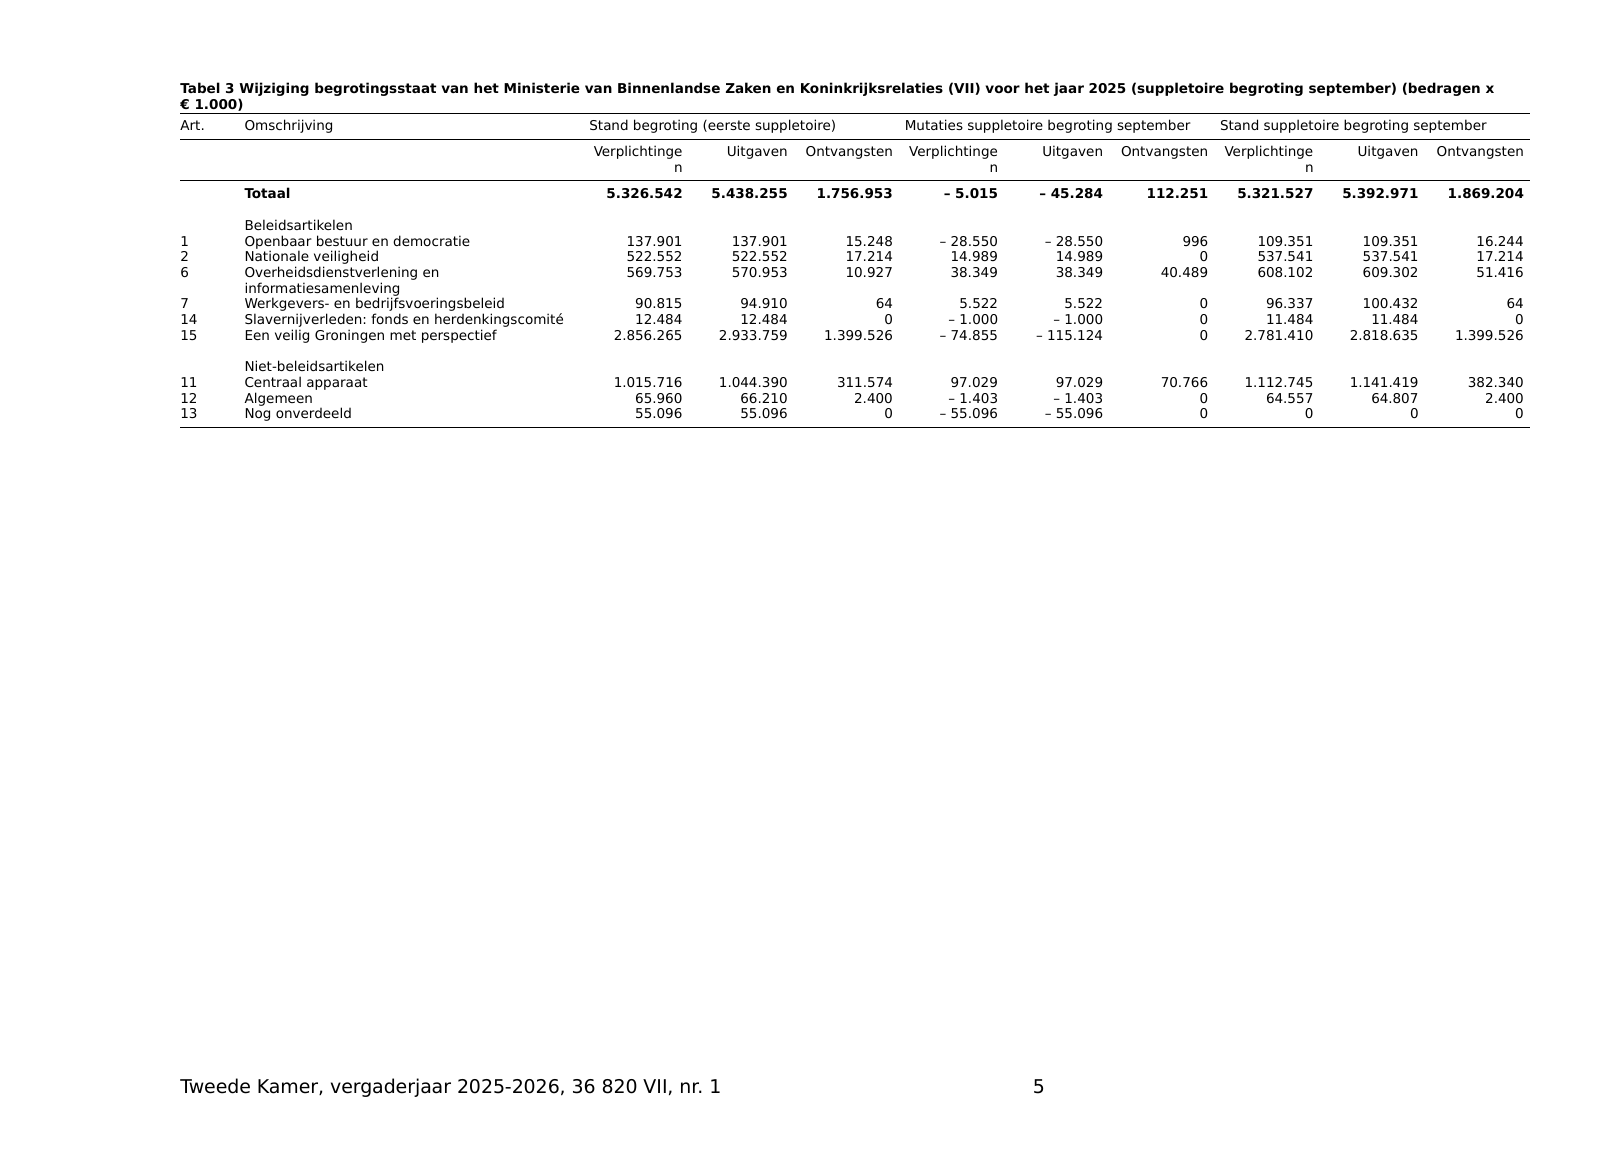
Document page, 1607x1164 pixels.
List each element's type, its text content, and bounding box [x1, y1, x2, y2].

table_cell – 1.000 [1004, 312, 1109, 328]
table_cell Uitgaven [1004, 140, 1109, 180]
table_cell Centraal apparaat [239, 375, 583, 391]
table_cell 11 [180, 375, 238, 391]
table_cell 15.248 [793, 233, 898, 249]
table_cell 2.933.759 [688, 328, 793, 343]
table_cell Ontvangsten [1109, 140, 1214, 180]
table_cell 5.522 [1004, 296, 1109, 312]
table_cell – 1.403 [899, 391, 1004, 406]
table_cell [1109, 218, 1214, 233]
table_cell 570.953 [688, 265, 793, 296]
table_cell [180, 359, 238, 375]
table_cell 14 [180, 312, 238, 328]
table_cell 55.096 [688, 406, 793, 427]
table_cell Uitgaven [1319, 140, 1424, 180]
table_cell 5.522 [899, 296, 1004, 312]
table_cell [1424, 218, 1529, 233]
table_cell 537.541 [1214, 249, 1319, 265]
table_cell 7 [180, 296, 238, 312]
table_cell 0 [1109, 406, 1214, 427]
table_cell [1424, 344, 1529, 359]
table_cell [180, 140, 238, 180]
table_cell 569.753 [583, 265, 688, 296]
table_cell 64.557 [1214, 391, 1319, 406]
table_cell – 1.000 [899, 312, 1004, 328]
table_cell [1109, 344, 1214, 359]
table_cell [793, 202, 898, 218]
table_cell 109.351 [1214, 233, 1319, 249]
table_cell 11.484 [1319, 312, 1424, 328]
table_cell [1109, 202, 1214, 218]
table_cell Stand suppletoire begroting september [1214, 114, 1529, 138]
table_cell 311.574 [793, 375, 898, 391]
table_cell 64 [1424, 296, 1529, 312]
table_cell [583, 344, 688, 359]
table_cell 0 [1109, 391, 1214, 406]
table_cell 17.214 [1424, 249, 1529, 265]
table_cell 97.029 [1004, 375, 1109, 391]
table_cell [1004, 344, 1109, 359]
table_cell 64.807 [1319, 391, 1424, 406]
table_cell 40.489 [1109, 265, 1214, 296]
table_cell [1319, 344, 1424, 359]
table_cell [180, 218, 238, 233]
table_cell Omschrijving [239, 114, 583, 138]
table_cell [688, 218, 793, 233]
table_cell 100.432 [1319, 296, 1424, 312]
table_cell 608.102 [1214, 265, 1319, 296]
table_cell [180, 181, 238, 202]
table_cell [793, 359, 898, 375]
table_cell 1 [180, 233, 238, 249]
table_cell 2.856.265 [583, 328, 688, 343]
table_cell [180, 344, 238, 359]
table_cell 0 [1109, 296, 1214, 312]
table_cell – 115.124 [1004, 328, 1109, 343]
table_cell 996 [1109, 233, 1214, 249]
table_cell 65.960 [583, 391, 688, 406]
table_cell Stand begroting (eerste suppletoire) [583, 114, 898, 138]
table_cell Overheidsdienstverlening en informatiesamenleving [239, 265, 583, 296]
table_cell 5.326.542 [583, 181, 688, 202]
table_cell Slavernijverleden: fonds en herdenkingscomité [239, 312, 583, 328]
table_cell 2.400 [793, 391, 898, 406]
table_cell 5.392.971 [1319, 181, 1424, 202]
table_cell Nationale veiligheid [239, 249, 583, 265]
table_cell 6 [180, 265, 238, 296]
table_cell 2 [180, 249, 238, 265]
table_cell 90.815 [583, 296, 688, 312]
table_cell 0 [1424, 312, 1529, 328]
table_cell 522.552 [583, 249, 688, 265]
table_cell 96.337 [1214, 296, 1319, 312]
table_cell 38.349 [899, 265, 1004, 296]
table_cell 1.015.716 [583, 375, 688, 391]
table_cell [1214, 359, 1319, 375]
table_cell Niet-beleidsartikelen [239, 359, 583, 375]
table_cell [239, 140, 583, 180]
table_cell 0 [1109, 249, 1214, 265]
table_cell – 1.403 [1004, 391, 1109, 406]
table_cell 97.029 [899, 375, 1004, 391]
table_cell – 45.284 [1004, 181, 1109, 202]
table_cell 16.244 [1424, 233, 1529, 249]
table_header Tabel 3 Wijziging begrotingsstaat van het Ministerie van Binnenlandse Zaken en Koninkrijksrelaties (VII) voor het jaar 2025 (suppletoire begroting september) (bedragen x € 1.000) [180, 81, 1529, 112]
table_cell 2.400 [1424, 391, 1529, 406]
table_cell [1424, 359, 1529, 375]
table_cell 12 [180, 391, 238, 406]
table_cell 1.141.419 [1319, 375, 1424, 391]
table_cell Ontvangsten [1424, 140, 1529, 180]
table_cell [1004, 202, 1109, 218]
table_cell 382.340 [1424, 375, 1529, 391]
table_cell 12.484 [583, 312, 688, 328]
table_cell 94.910 [688, 296, 793, 312]
table_cell 609.302 [1319, 265, 1424, 296]
table_cell 0 [793, 312, 898, 328]
table_cell 10.927 [793, 265, 898, 296]
table_cell 15 [180, 328, 238, 343]
table_cell [899, 359, 1004, 375]
table_cell Openbaar bestuur en democratie [239, 233, 583, 249]
table_cell 11.484 [1214, 312, 1319, 328]
table_cell 70.766 [1109, 375, 1214, 391]
table_cell 1.399.526 [793, 328, 898, 343]
table_cell – 74.855 [899, 328, 1004, 343]
table_cell Werkgevers- en bedrijfsvoeringsbeleid [239, 296, 583, 312]
table_cell 12.484 [688, 312, 793, 328]
table_cell 2.818.635 [1319, 328, 1424, 343]
table_cell [583, 359, 688, 375]
table_cell [688, 344, 793, 359]
table_cell – 5.015 [899, 181, 1004, 202]
table_cell 1.399.526 [1424, 328, 1529, 343]
table_cell – 28.550 [1004, 233, 1109, 249]
table_cell 1.112.745 [1214, 375, 1319, 391]
table_cell 5.321.527 [1214, 181, 1319, 202]
table_cell 64 [793, 296, 898, 312]
table_cell 5.438.255 [688, 181, 793, 202]
table_cell [1004, 359, 1109, 375]
table_cell 51.416 [1424, 265, 1529, 296]
table_cell Art. [180, 114, 238, 138]
table_cell [180, 202, 238, 218]
table_cell Mutaties suppletoire begroting september [899, 114, 1214, 138]
table_cell 0 [1109, 328, 1214, 343]
table_cell 137.901 [688, 233, 793, 249]
table_cell 537.541 [1319, 249, 1424, 265]
table_cell [1109, 359, 1214, 375]
table_cell [793, 218, 898, 233]
table_cell Beleidsartikelen [239, 218, 583, 233]
table_cell Een veilig Groningen met perspectief [239, 328, 583, 343]
table_cell – 28.550 [899, 233, 1004, 249]
table_cell 38.349 [1004, 265, 1109, 296]
table_cell [583, 218, 688, 233]
table_cell [899, 218, 1004, 233]
table_cell 0 [1319, 406, 1424, 427]
table_cell 17.214 [793, 249, 898, 265]
table_cell 1.869.204 [1424, 181, 1529, 202]
table_cell [1319, 202, 1424, 218]
table_cell 522.552 [688, 249, 793, 265]
table_cell [1424, 202, 1529, 218]
table_cell 13 [180, 406, 238, 427]
table_cell – 55.096 [899, 406, 1004, 427]
table_cell 0 [1214, 406, 1319, 427]
table_cell [1319, 218, 1424, 233]
table_cell [239, 344, 583, 359]
table_cell [239, 202, 583, 218]
table_cell [688, 359, 793, 375]
table_cell Algemeen [239, 391, 583, 406]
table_cell [793, 344, 898, 359]
table_cell 137.901 [583, 233, 688, 249]
table_cell [1214, 202, 1319, 218]
table_cell [1319, 359, 1424, 375]
table_cell [1214, 344, 1319, 359]
table_cell 0 [793, 406, 898, 427]
table_cell [1004, 218, 1109, 233]
table_cell [899, 344, 1004, 359]
table_cell Verplichtingen [583, 140, 688, 180]
table_cell 55.096 [583, 406, 688, 427]
table_cell 2.781.410 [1214, 328, 1319, 343]
table_cell – 55.096 [1004, 406, 1109, 427]
table_cell Uitgaven [688, 140, 793, 180]
table_cell [583, 202, 688, 218]
table_cell Ontvangsten [793, 140, 898, 180]
table_cell 14.989 [1004, 249, 1109, 265]
table_cell 14.989 [899, 249, 1004, 265]
table_cell Totaal [239, 181, 583, 202]
table_cell 0 [1109, 312, 1214, 328]
table_cell [688, 202, 793, 218]
table_cell Verplichtingen [1214, 140, 1319, 180]
table_cell [899, 202, 1004, 218]
table_cell 1.044.390 [688, 375, 793, 391]
table_cell 112.251 [1109, 181, 1214, 202]
table_cell [1214, 218, 1319, 233]
table_cell Verplichtingen [899, 140, 1004, 180]
table_cell 109.351 [1319, 233, 1424, 249]
table_cell Nog onverdeeld [239, 406, 583, 427]
table_cell 0 [1424, 406, 1529, 427]
table_cell 1.756.953 [793, 181, 898, 202]
table_cell 66.210 [688, 391, 793, 406]
